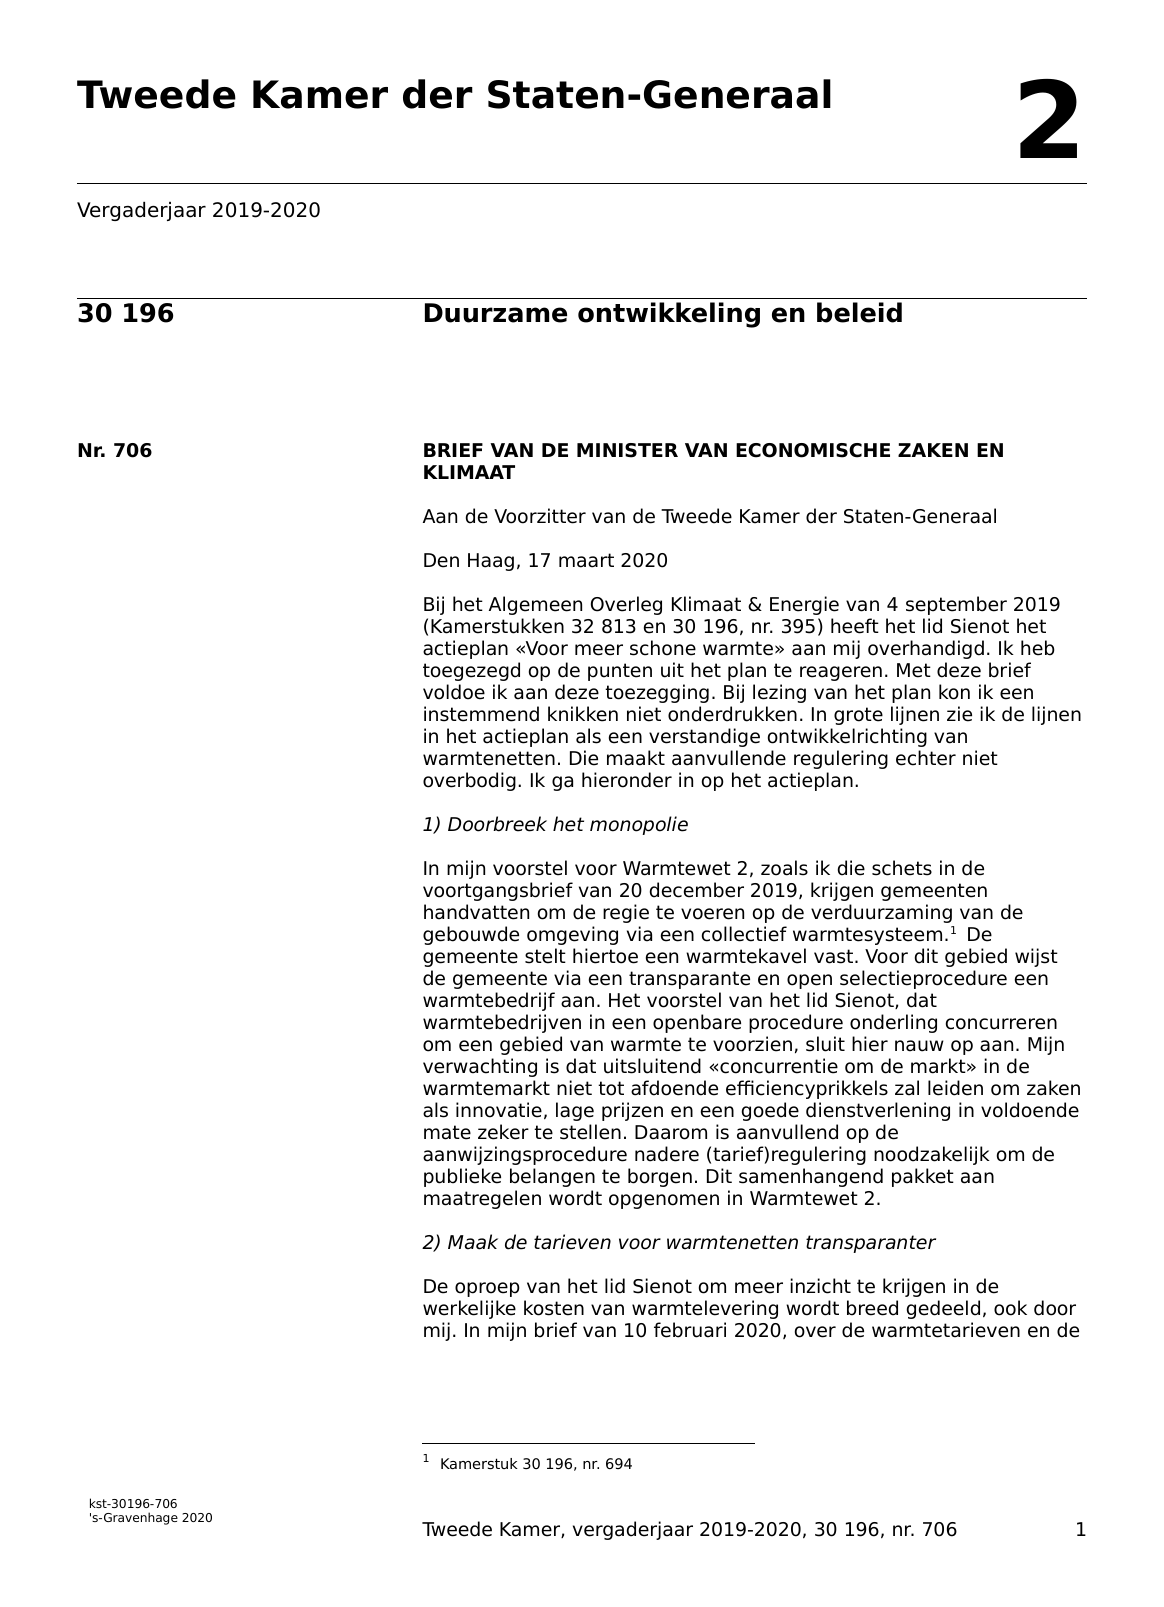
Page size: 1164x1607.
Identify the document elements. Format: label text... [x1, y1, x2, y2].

text Bij het Algemeen Overleg Klimaat & Energie van 4 september 2019 (Kamerstukken 32 813 en 30 196, nr. 395) heeft het lid Sienot het actieplan «Voor meer schone warmte» aan mij overhandigd. Ik heb toegezegd op de punten uit het plan te reageren. Met deze brief voldoe ik aan deze toezegging. Bij lezing van het plan kon ik een instemmend knikken niet onderdrukken. In grote lijnen zie ik de lijnen in het actieplan als een verstandige ontwikkelrichting van warmtenetten. Die maakt aanvullende regulering echter niet overbodig. Ik ga hieronder in op het actieplan. [422, 594, 1087, 792]
text Kamerstuk 30 196, nr. 694 [422, 1452, 1087, 1474]
table_header Tweede Kamer der Staten-Generaal [77, 59, 886, 183]
table_header 2 [886, 59, 1087, 183]
text kst-30196-706 [88, 1497, 323, 1511]
subtitle 1) Doorbreek het monopolie [422, 814, 1087, 836]
subtitle 2) Maak de tarieven voor warmtenetten transparanter [422, 1232, 1087, 1254]
text 's-Gravenhage 2020 [88, 1511, 323, 1525]
text Den Haag, 17 maart 2020 [422, 550, 1087, 572]
text De oproep van het lid Sienot om meer inzicht te krijgen in de werkelijke kosten van warmtelevering wordt breed gedeeld, ook door mij. In mijn brief van 10 februari 2020, over de warmtetarieven en de [422, 1276, 1087, 1342]
table_cell Vergaderjaar 2019-2020 [77, 184, 1087, 298]
subtitle 30 196 Duurzame ontwikkeling en beleid [77, 299, 1087, 329]
subtitle Nr. 706 BRIEF VAN DE MINISTER VAN ECONOMISCHE ZAKEN EN KLIMAAT [77, 440, 1087, 484]
text Aan de Voorzitter van de Tweede Kamer der Staten-Generaal [422, 506, 1087, 528]
text In mijn voorstel voor Warmtewet 2, zoals ik die schets in de voortgangsbrief van 20 december 2019, krijgen gemeenten handvatten om de regie te voeren op de verduurzaming van de gebouwde omgeving via een collectief warmtesysteem. De gemeente stelt hiertoe een warmtekavel vast. Voor dit gebied wijst de gemeente via een transparante en open selectieprocedure een warmtebedrijf aan. Het voorstel van het lid Sienot, dat warmtebedrijven in een openbare procedure onderling concurreren om een gebied van warmte te voorzien, sluit hier nauw op aan. Mijn verwachting is dat uitsluitend «concurrentie om de markt» in de warmtemarkt niet tot afdoende efficiencyprikkels zal leiden om zaken als innovatie, lage prijzen en een goede dienstverlening in voldoende mate zeker te stellen. Daarom is aanvullend op de aanwijzingsprocedure nadere (tarief)regulering noodzakelijk om de publieke belangen te borgen. Dit samenhangend pakket aan maatregelen wordt opgenomen in Warmtewet 2. [422, 858, 1087, 1210]
